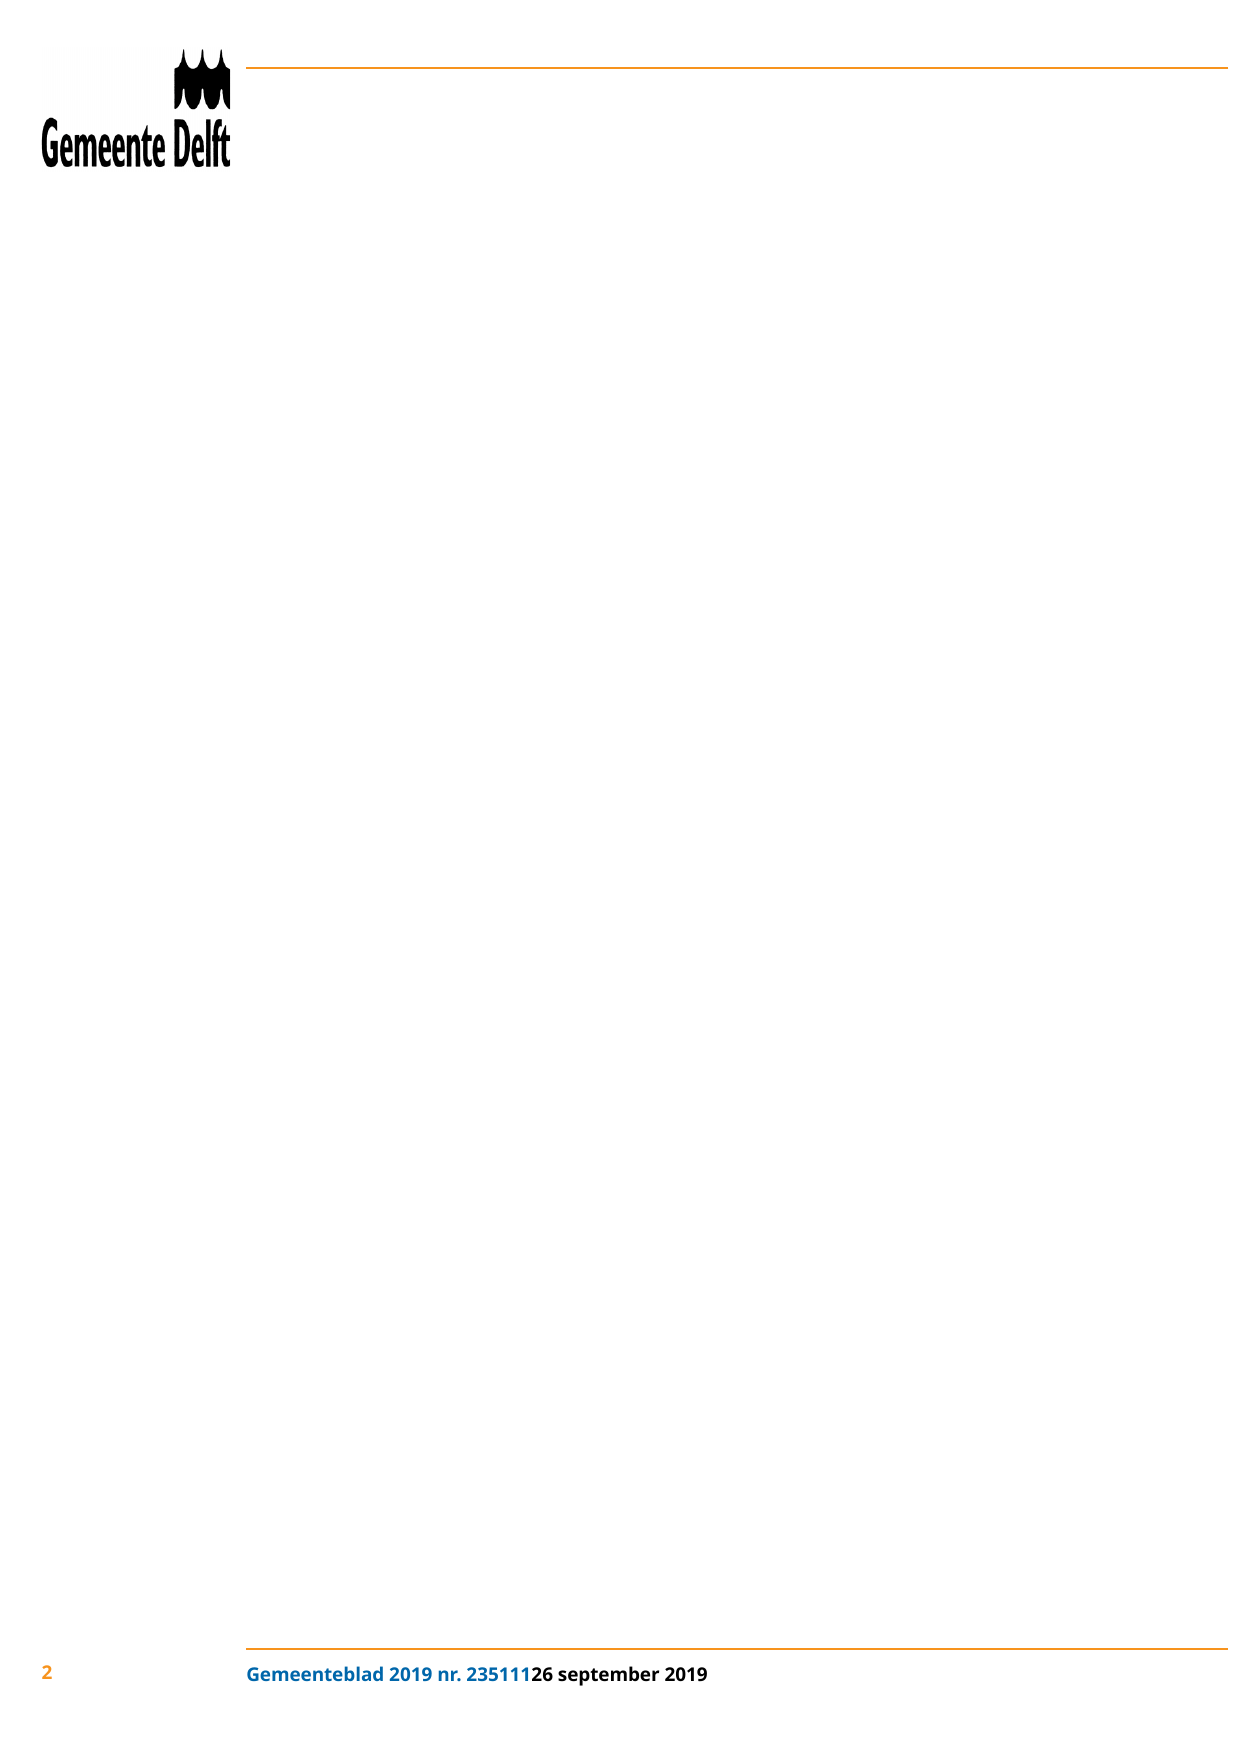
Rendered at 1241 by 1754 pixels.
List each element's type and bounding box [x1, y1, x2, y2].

picture [41, 47, 231, 172]
